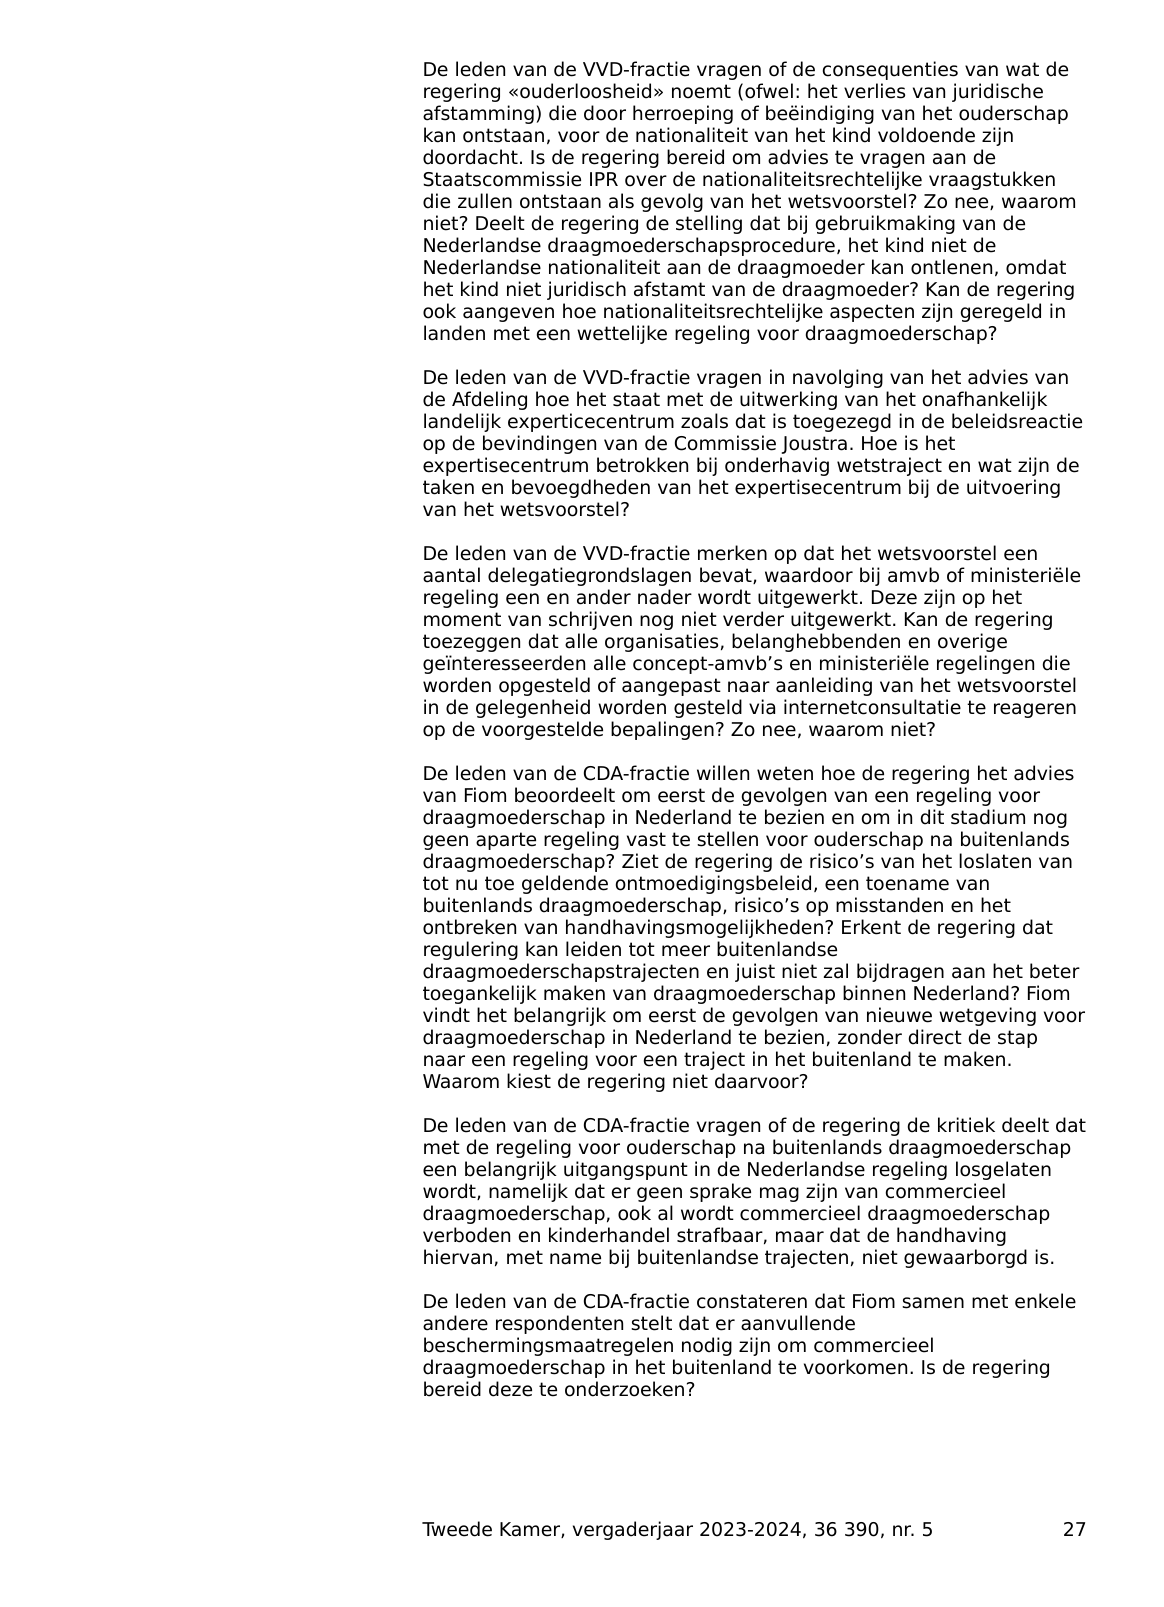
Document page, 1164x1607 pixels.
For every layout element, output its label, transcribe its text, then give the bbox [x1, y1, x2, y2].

text De leden van de VVD-fractie vragen of de consequenties van wat de regering «ouderloosheid» noemt (ofwel: het verlies van juridische afstamming) die door herroeping of beëindiging van het ouderschap kan ontstaan, voor de nationaliteit van het kind voldoende zijn doordacht. Is de regering bereid om advies te vragen aan de Staatscommissie IPR over de nationaliteitsrechtelijke vraagstukken die zullen ontstaan als gevolg van het wetsvoorstel? Zo nee, waarom niet? Deelt de regering de stelling dat bij gebruikmaking van de Nederlandse draagmoederschapsprocedure, het kind niet de Nederlandse nationaliteit aan de draagmoeder kan ontlenen, omdat het kind niet juridisch afstamt van de draagmoeder? Kan de regering ook aangeven hoe nationaliteitsrechtelijke aspecten zijn geregeld in landen met een wettelijke regeling voor draagmoederschap? [422, 59, 1087, 345]
text De leden van de CDA-fractie vragen of de regering de kritiek deelt dat met de regeling voor ouderschap na buitenlands draagmoederschap een belangrijk uitgangspunt in de Nederlandse regeling losgelaten wordt, namelijk dat er geen sprake mag zijn van commercieel draagmoederschap, ook al wordt commercieel draagmoederschap verboden en kinderhandel strafbaar, maar dat de handhaving hiervan, met name bij buitenlandse trajecten, niet gewaarborgd is. [422, 1115, 1087, 1269]
text De leden van de CDA-fractie willen weten hoe de regering het advies van Fiom beoordeelt om eerst de gevolgen van een regeling voor draagmoederschap in Nederland te bezien en om in dit stadium nog geen aparte regeling vast te stellen voor ouderschap na buitenlands draagmoederschap? Ziet de regering de risico’s van het loslaten van tot nu toe geldende ontmoedigingsbeleid, een toename van buitenlands draagmoederschap, risico’s op misstanden en het ontbreken van handhavingsmogelijkheden? Erkent de regering dat regulering kan leiden tot meer buitenlandse draagmoederschapstrajecten en juist niet zal bijdragen aan het beter toegankelijk maken van draagmoederschap binnen Nederland? Fiom vindt het belangrijk om eerst de gevolgen van nieuwe wetgeving voor draagmoederschap in Nederland te bezien, zonder direct de stap naar een regeling voor een traject in het buitenland te maken. Waarom kiest de regering niet daarvoor? [422, 763, 1087, 1093]
text De leden van de VVD-fractie merken op dat het wetsvoorstel een aantal delegatiegrondslagen bevat, waardoor bij amvb of ministeriële regeling een en ander nader wordt uitgewerkt. Deze zijn op het moment van schrijven nog niet verder uitgewerkt. Kan de regering toezeggen dat alle organisaties, belanghebbenden en overige geïnteresseerden alle concept-amvb’s en ministeriële regelingen die worden opgesteld of aangepast naar aanleiding van het wetsvoorstel in de gelegenheid worden gesteld via internetconsultatie te reageren op de voorgestelde bepalingen? Zo nee, waarom niet? [422, 543, 1087, 741]
text De leden van de CDA-fractie constateren dat Fiom samen met enkele andere respondenten stelt dat er aanvullende beschermingsmaatregelen nodig zijn om commercieel draagmoederschap in het buitenland te voorkomen. Is de regering bereid deze te onderzoeken? [422, 1291, 1087, 1401]
text De leden van de VVD-fractie vragen in navolging van het advies van de Afdeling hoe het staat met de uitwerking van het onafhankelijk landelijk experticecentrum zoals dat is toegezegd in de beleidsreactie op de bevindingen van de Commissie Joustra. Hoe is het expertisecentrum betrokken bij onderhavig wetstraject en wat zijn de taken en bevoegdheden van het expertisecentrum bij de uitvoering van het wetsvoorstel? [422, 367, 1087, 521]
